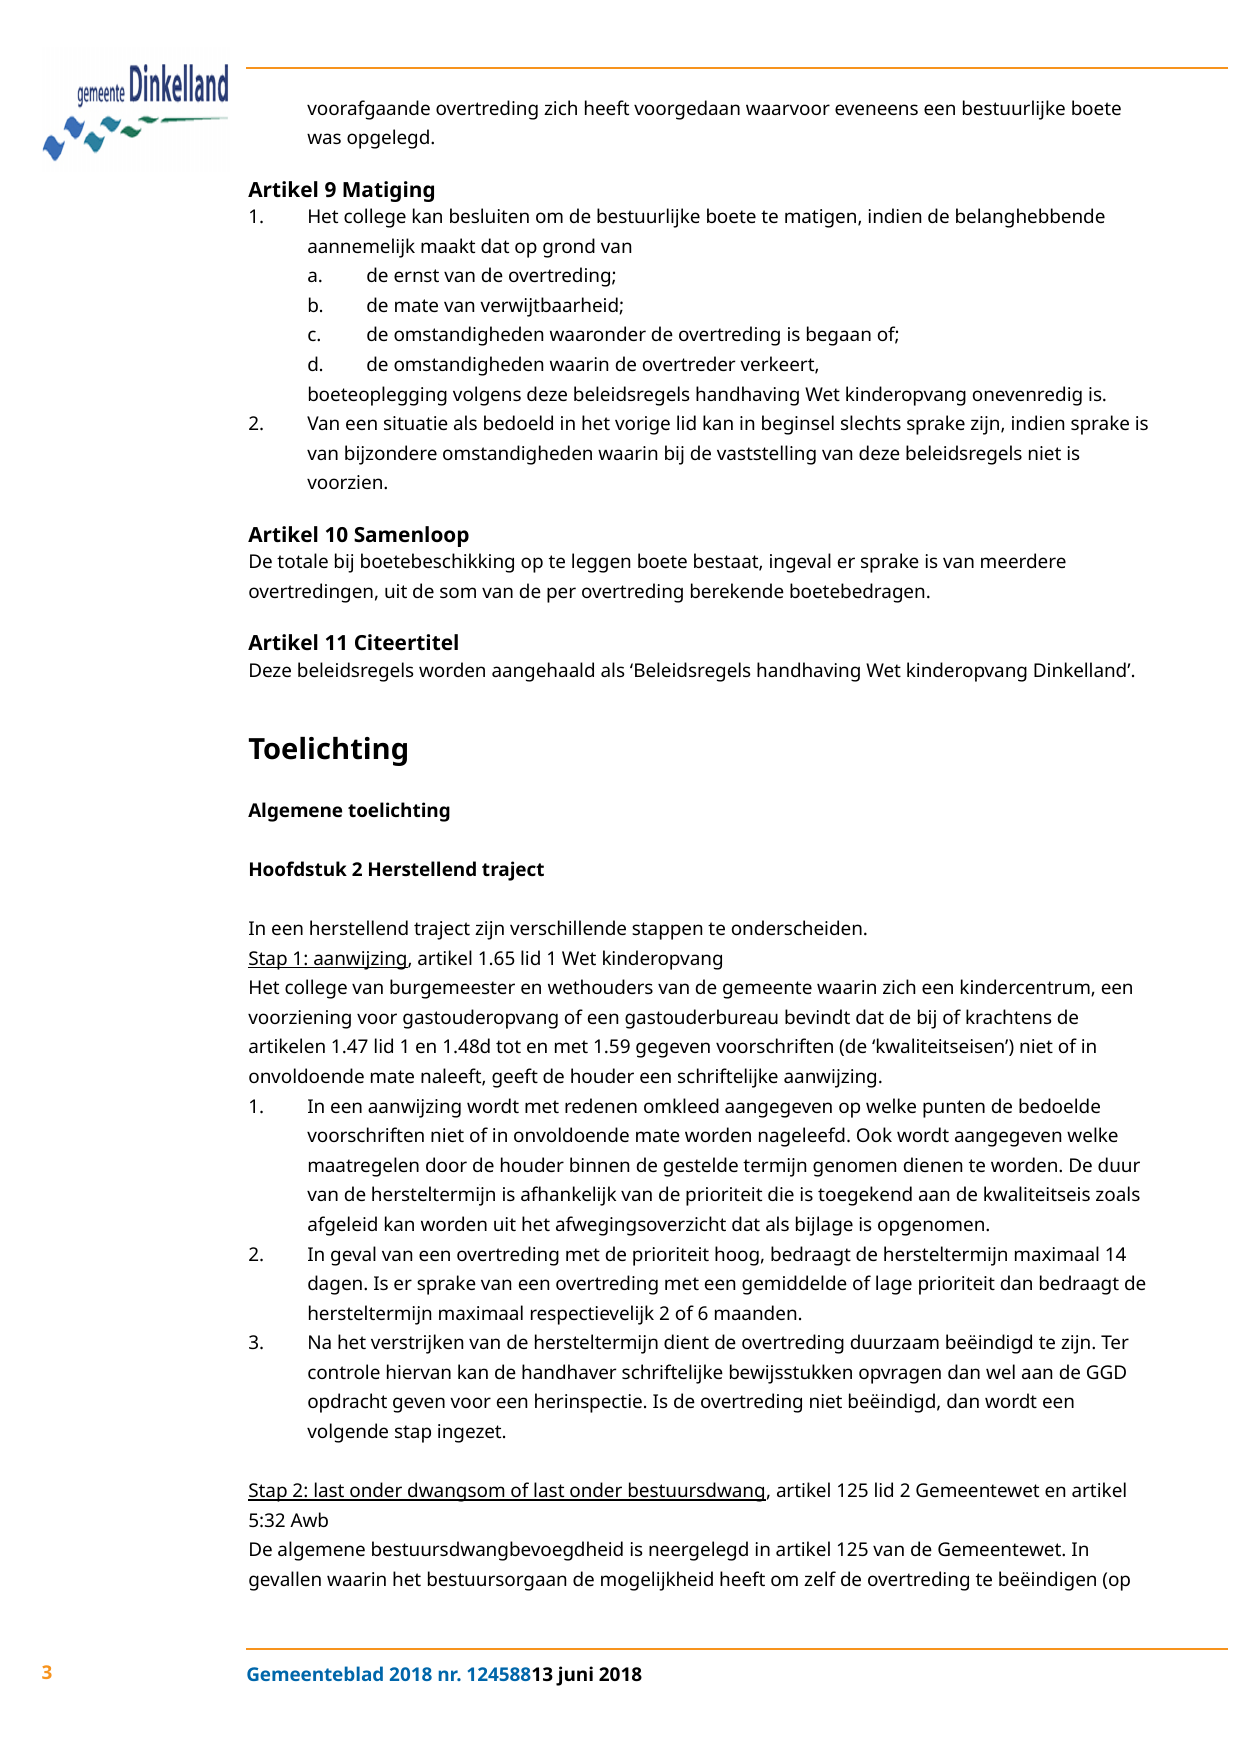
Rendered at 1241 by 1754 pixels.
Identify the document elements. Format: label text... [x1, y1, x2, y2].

text De totale bij boetebeschikking op te leggen boete bestaat, ingeval er sprake is van meerdere overtredingen, uit de som van de per overtreding berekende boetebedragen. [248, 548, 1152, 604]
text In een herstellend traject zijn verschillende stappen te onderscheiden. [248, 915, 1152, 941]
list Het college kan besluiten om de bestuurlijke boete te matigen, indien de belanghebbende aannemelijk maakt dat op grond van [248, 203, 1152, 258]
list voorafgaande overtreding zich heeft voorgedaan waarvoor eveneens een bestuurlijke boete was opgelegd. [248, 95, 1152, 150]
list Van een situatie als bedoeld in het vorige lid kan in beginsel slechts sprake zijn, indien sprake is van bijzondere omstandigheden waarin bij de vaststelling van deze beleidsregels niet is voorzien. [248, 410, 1152, 495]
text Deze beleidsregels worden aangehaald als ‘Beleidsregels handhaving Wet kinderopvang Dinkelland’. [248, 657, 1152, 682]
picture [41, 47, 231, 172]
list In een aanwijzing wordt met redenen omkleed aangegeven op welke punten de bedoelde voorschriften niet of in onvoldoende mate worden nageleefd. Ook wordt aangegeven welke maatregelen door de houder binnen de gestelde termijn genomen dienen te worden. De duur van de hersteltermijn is afhankelijk van de prioriteit die is toegekend aan de kwaliteitseis zoals afgeleid kan worden uit het afwegingsoverzicht dat als bijlage is opgenomen. [248, 1093, 1152, 1237]
text De algemene bestuursdwangbevoegdheid is neergelegd in artikel 125 van de Gemeentewet. In gevallen waarin het bestuursorgaan de mogelijkheid heeft om zelf de overtreding te beëindigen (op [248, 1537, 1152, 1592]
list boeteoplegging volgens deze beleidsregels handhaving Wet kinderopvang onevenredig is. [248, 381, 1152, 406]
list Na het verstrijken van de hersteltermijn dient de overtreding duurzaam beëindigd te zijn. Ter controle hiervan kan de handhaver schriftelijke bewijsstukken opvragen dan wel aan de GGD opdracht geven voor een herinspectie. Is de overtreding niet beëindigd, dan wordt een volgende stap ingezet. [248, 1329, 1152, 1444]
text Stap 2: last onder dwangsom of last onder bestuursdwang, artikel 125 lid 2 Gemeentewet en artikel 5:32 Awb [248, 1477, 1152, 1533]
list de omstandigheden waaronder de overtreding is begaan of; [307, 322, 1152, 347]
list de ernst van de overtreding; [307, 262, 1152, 288]
text Artikel 10 Samenloop [248, 520, 1152, 548]
text Artikel 11 Citeertitel [248, 628, 1152, 657]
list de omstandigheden waarin de overtreder verkeert, [307, 351, 1152, 377]
text Hoofdstuk 2 Herstellend traject [248, 856, 1152, 882]
list In geval van een overtreding met de prioriteit hoog, bedraagt de hersteltermijn maximaal 14 dagen. Is er sprake van een overtreding met een gemiddelde of lage prioriteit dan bedraagt de hersteltermijn maximaal respectievelijk 2 of 6 maanden. [248, 1241, 1152, 1326]
text Stap 1: aanwijzing, artikel 1.65 lid 1 Wet kinderopvang [248, 945, 1152, 971]
text Toelichting [248, 728, 1152, 768]
text Algemene toelichting [248, 797, 1152, 823]
list de mate van verwijtbaarheid; [307, 292, 1152, 318]
text Het college van burgemeester en wethouders van de gemeente waarin zich een kindercentrum, een voorziening voor gastouderopvang of een gastouderbureau bevindt dat de bij of krachtens de artikelen 1.47 lid 1 en 1.48d tot en met 1.59 gegeven voorschriften (de ‘kwaliteitseisen’) niet of in onvoldoende mate naleeft, geeft de houder een schriftelijke aanwijzing. [248, 974, 1152, 1089]
text Artikel 9 Matiging [248, 175, 1152, 203]
